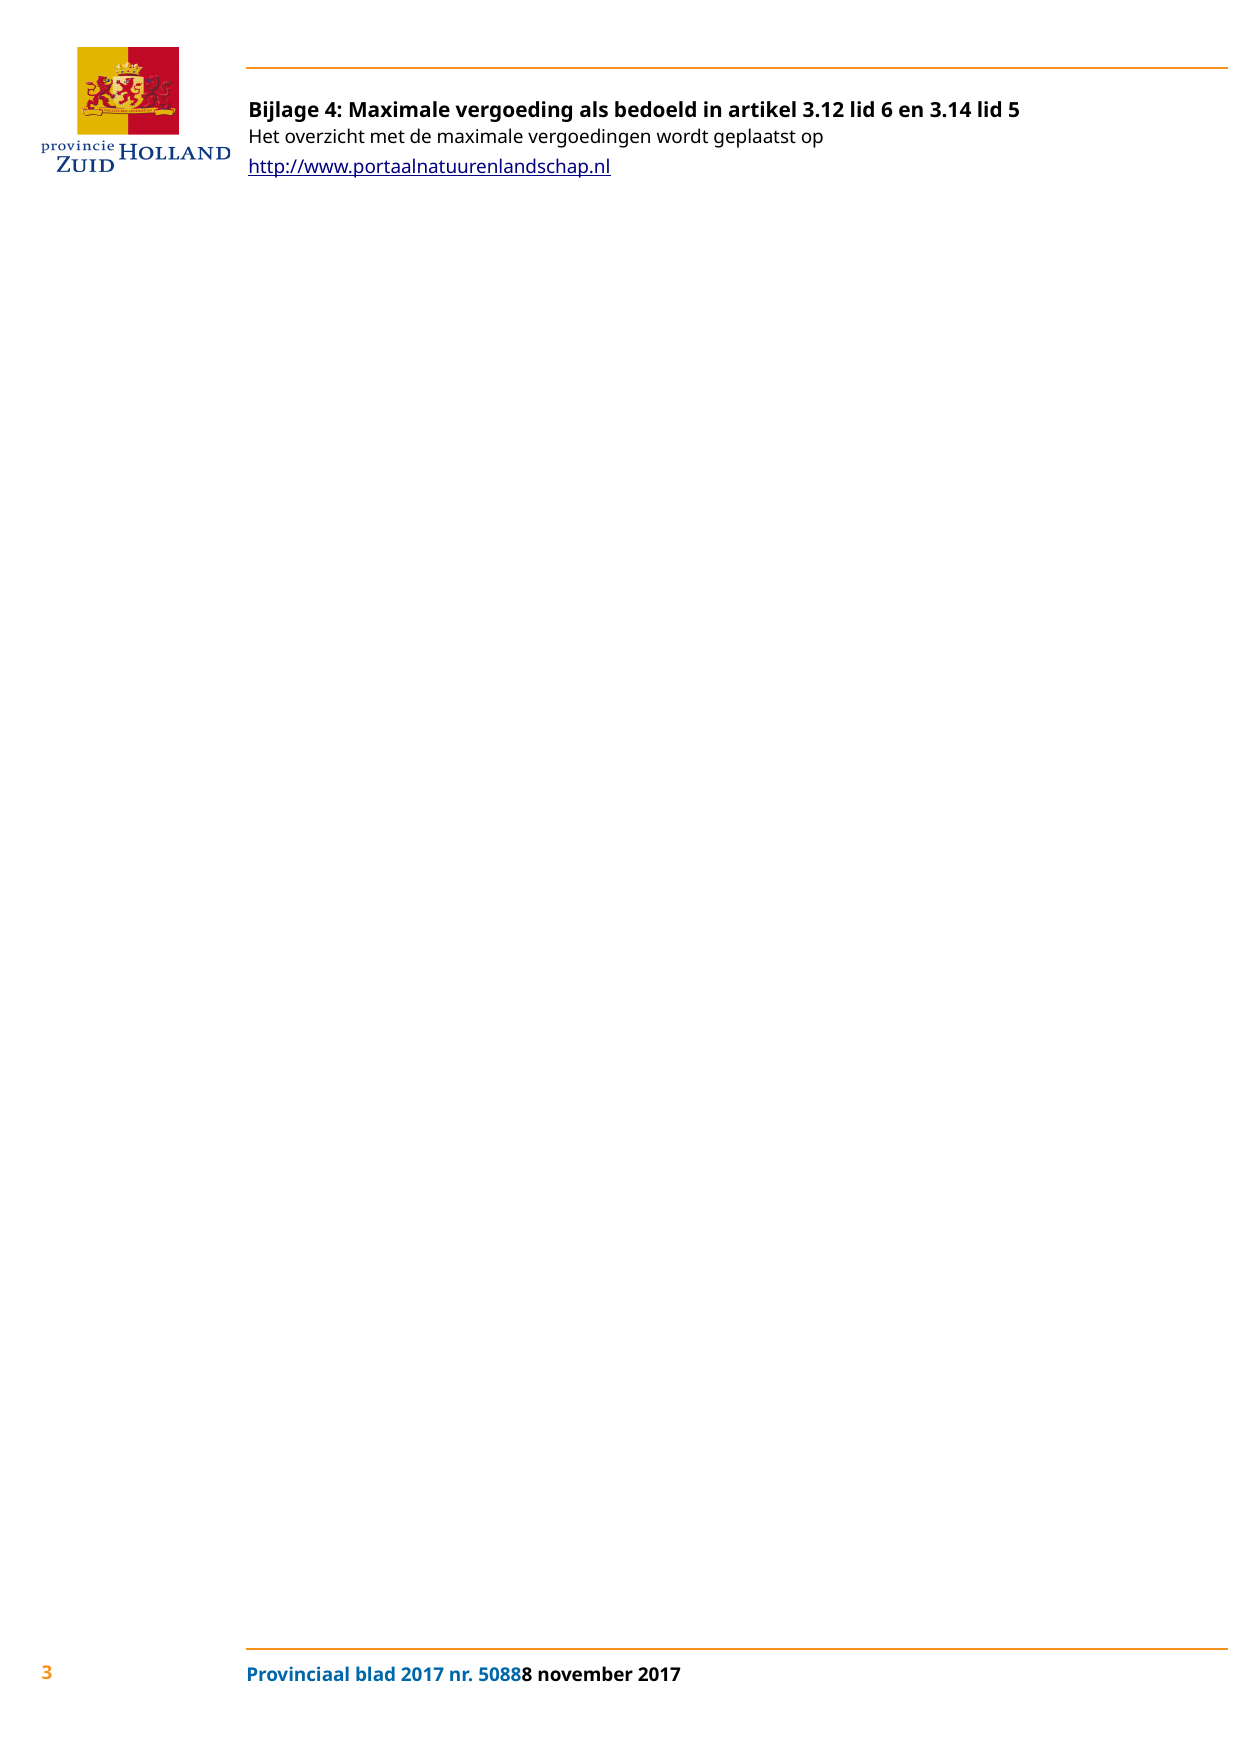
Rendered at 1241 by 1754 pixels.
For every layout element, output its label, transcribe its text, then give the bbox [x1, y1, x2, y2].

picture [41, 47, 231, 172]
text Het overzicht met de maximale vergoedingen wordt geplaatst op http://www.portaalnatuurenlandschap.nl [248, 123, 1152, 179]
text Bijlage 4: Maximale vergoeding als bedoeld in artikel 3.12 lid 6 en 3.14 lid 5 [248, 95, 1152, 123]
